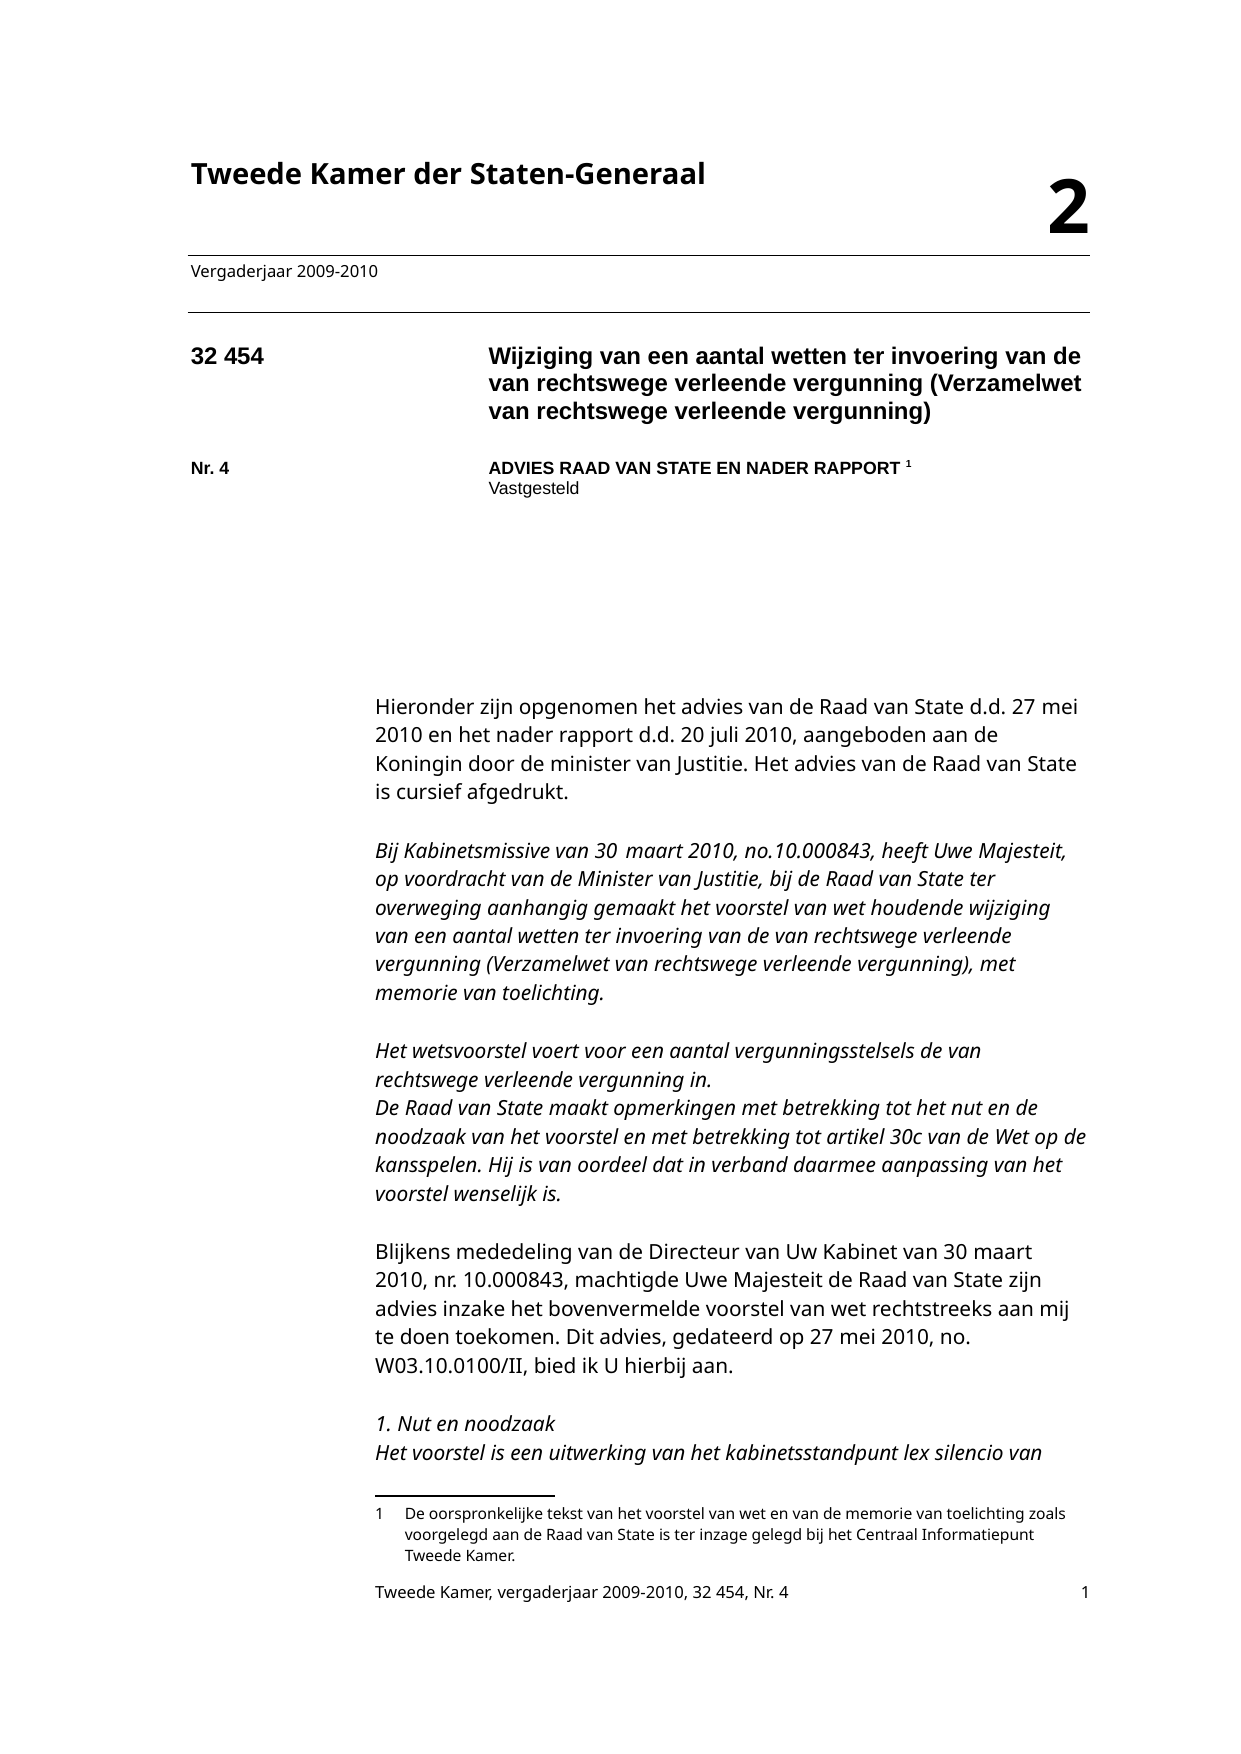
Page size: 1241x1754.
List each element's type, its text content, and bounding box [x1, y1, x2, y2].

text Hieronder zijn opgenomen het advies van de Raad van State d.d. 27 mei 2010 en het nader rapport d.d. 20 juli 2010, aangeboden aan de Koningin door de minister van Justitie. Het advies van de Raad van State is cursief afgedrukt. [375, 692, 1090, 806]
text Het wetsvoorstel voert voor een aantal vergunningsstelsels de van rechtswege verleende vergunning in. [375, 1036, 1090, 1093]
table_header Tweede Kamer der Staten-Generaal [188, 150, 909, 255]
text Bij Kabinetsmissive van 30 maart 2010, no.10.000843, heeft Uwe Majesteit, op voordracht van de Minister van Justitie, bij de Raad van State ter overweging aanhangig gemaakt het voorstel van wet houdende wijziging van een aantal wetten ter invoering van de van rechtswege verleende vergunning (Verzamelwet van rechtswege verleende vergunning), met memorie van toelichting. [375, 836, 1090, 1006]
table_cell 32 454 [188, 339, 485, 454]
table_cell [188, 313, 485, 339]
text 1. Nut en noodzaak [375, 1409, 1090, 1438]
table_cell Wijziging van een aantal wetten ter invoering van de van rechtswege verleende vergunning (Verzamelwet van rechtswege verleende vergunning) [485, 339, 1090, 454]
table_cell Nr. 4 [188, 455, 485, 573]
table_header 2 [910, 150, 1090, 255]
table_cell [485, 313, 1090, 339]
text Het voorstel is een uitwerking van het kabinetsstandpunt lex silencio van [375, 1438, 1090, 1466]
text De Raad van State maakt opmerkingen met betrekking tot het nut en de noodzaak van het voorstel en met betrekking tot artikel 30c van de Wet op de kansspelen. Hij is van oordeel dat in verband daarmee aanpassing van het voorstel wenselijk is. [375, 1093, 1090, 1207]
table_cell Vergaderjaar 2009-2010 [188, 256, 485, 312]
table_cell [485, 256, 1090, 312]
text Blijkens mededeling van de Directeur van Uw Kabinet van 30 maart 2010, nr. 10.000843, machtigde Uwe Majesteit de Raad van State zijn advies inzake het bovenvermelde voorstel van wet rechtstreeks aan mij te doen toekomen. Dit advies, gedateerd op 27 mei 2010, no. W03.10.0100/II, bied ik U hierbij aan. [375, 1237, 1090, 1379]
table_cell ADVIES RAAD VAN STATE EN NADER RAPPORT Vastgesteld [485, 455, 1090, 573]
